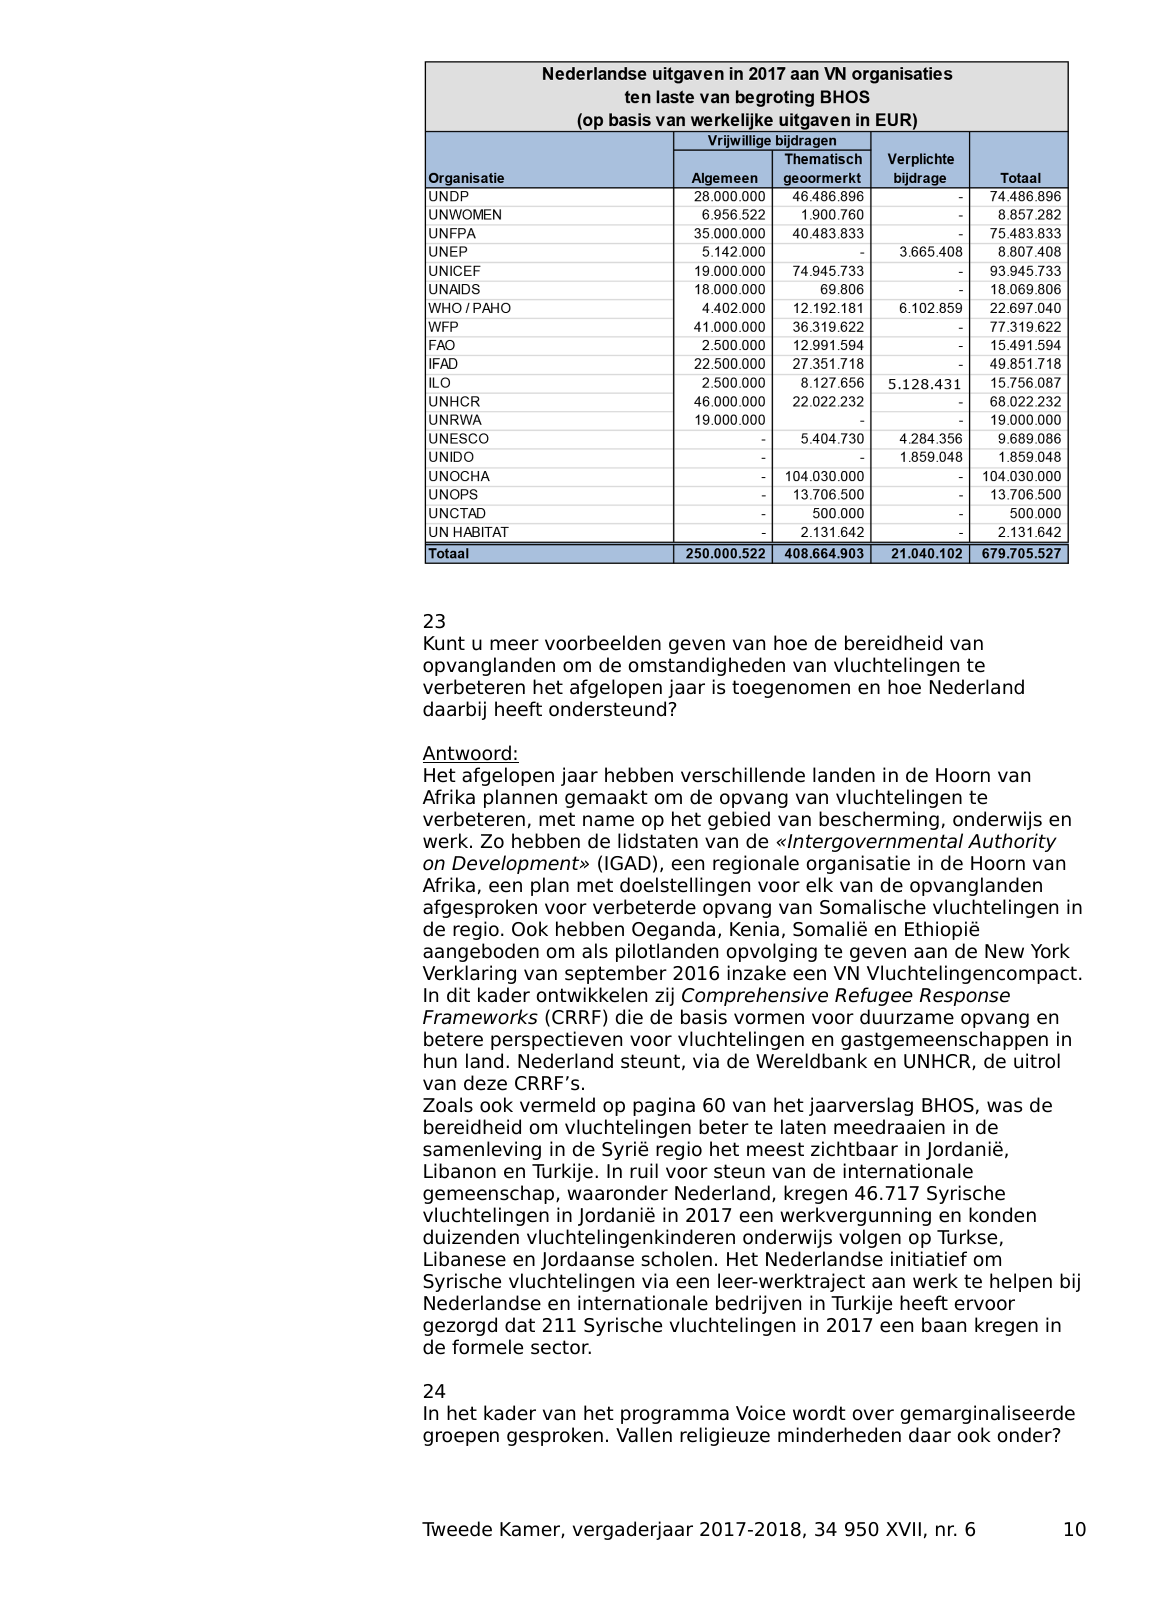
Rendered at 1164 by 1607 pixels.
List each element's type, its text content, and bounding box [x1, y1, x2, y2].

text Kunt u meer voorbeelden geven van hoe de bereidheid van opvanglanden om de omstandigheden van vluchtelingen te verbeteren het afgelopen jaar is toegenomen en hoe Nederland daarbij heeft ondersteund? [422, 633, 1087, 721]
text 23 [422, 611, 1087, 633]
text Antwoord: [422, 743, 1087, 765]
text Het afgelopen jaar hebben verschillende landen in de Hoorn van Afrika plannen gemaakt om de opvang van vluchtelingen te verbeteren, met name op het gebied van bescherming, onderwijs en werk. Zo hebben de lidstaten van de «Intergovernmental Authority on Development» (IGAD), een regionale organisatie in de Hoorn van Afrika, een plan met doelstellingen voor elk van de opvanglanden afgesproken voor verbeterde opvang van Somalische vluchtelingen in de regio. Ook hebben Oeganda, Kenia, Somalië en Ethiopië aangeboden om als pilotlanden opvolging te geven aan de New York Verklaring van september 2016 inzake een VN Vluchtelingencompact. In dit kader ontwikkelen zij Comprehensive Refugee Response Frameworks (CRRF) die de basis vormen voor duurzame opvang en betere perspectieven voor vluchtelingen en gastgemeenschappen in hun land. Nederland steunt, via de Wereldbank en UNHCR, de uitrol van deze CRRF’s. [422, 765, 1087, 1095]
picture [422, 59, 1072, 567]
text Zoals ook vermeld op pagina 60 van het jaarverslag BHOS, was de bereidheid om vluchtelingen beter te laten meedraaien in de samenleving in de Syrië regio het meest zichtbaar in Jordanië, Libanon en Turkije. In ruil voor steun van de internationale gemeenschap, waaronder Nederland, kregen 46.717 Syrische vluchtelingen in Jordanië in 2017 een werkvergunning en konden duizenden vluchtelingenkinderen onderwijs volgen op Turkse, Libanese en Jordaanse scholen. Het Nederlandse initiatief om Syrische vluchtelingen via een leer-werktraject aan werk te helpen bij Nederlandse en internationale bedrijven in Turkije heeft ervoor gezorgd dat 211 Syrische vluchtelingen in 2017 een baan kregen in de formele sector. [422, 1095, 1087, 1359]
text 24 [422, 1381, 1087, 1403]
text In het kader van het programma Voice wordt over gemarginaliseerde groepen gesproken. Vallen religieuze minderheden daar ook onder? [422, 1403, 1087, 1447]
